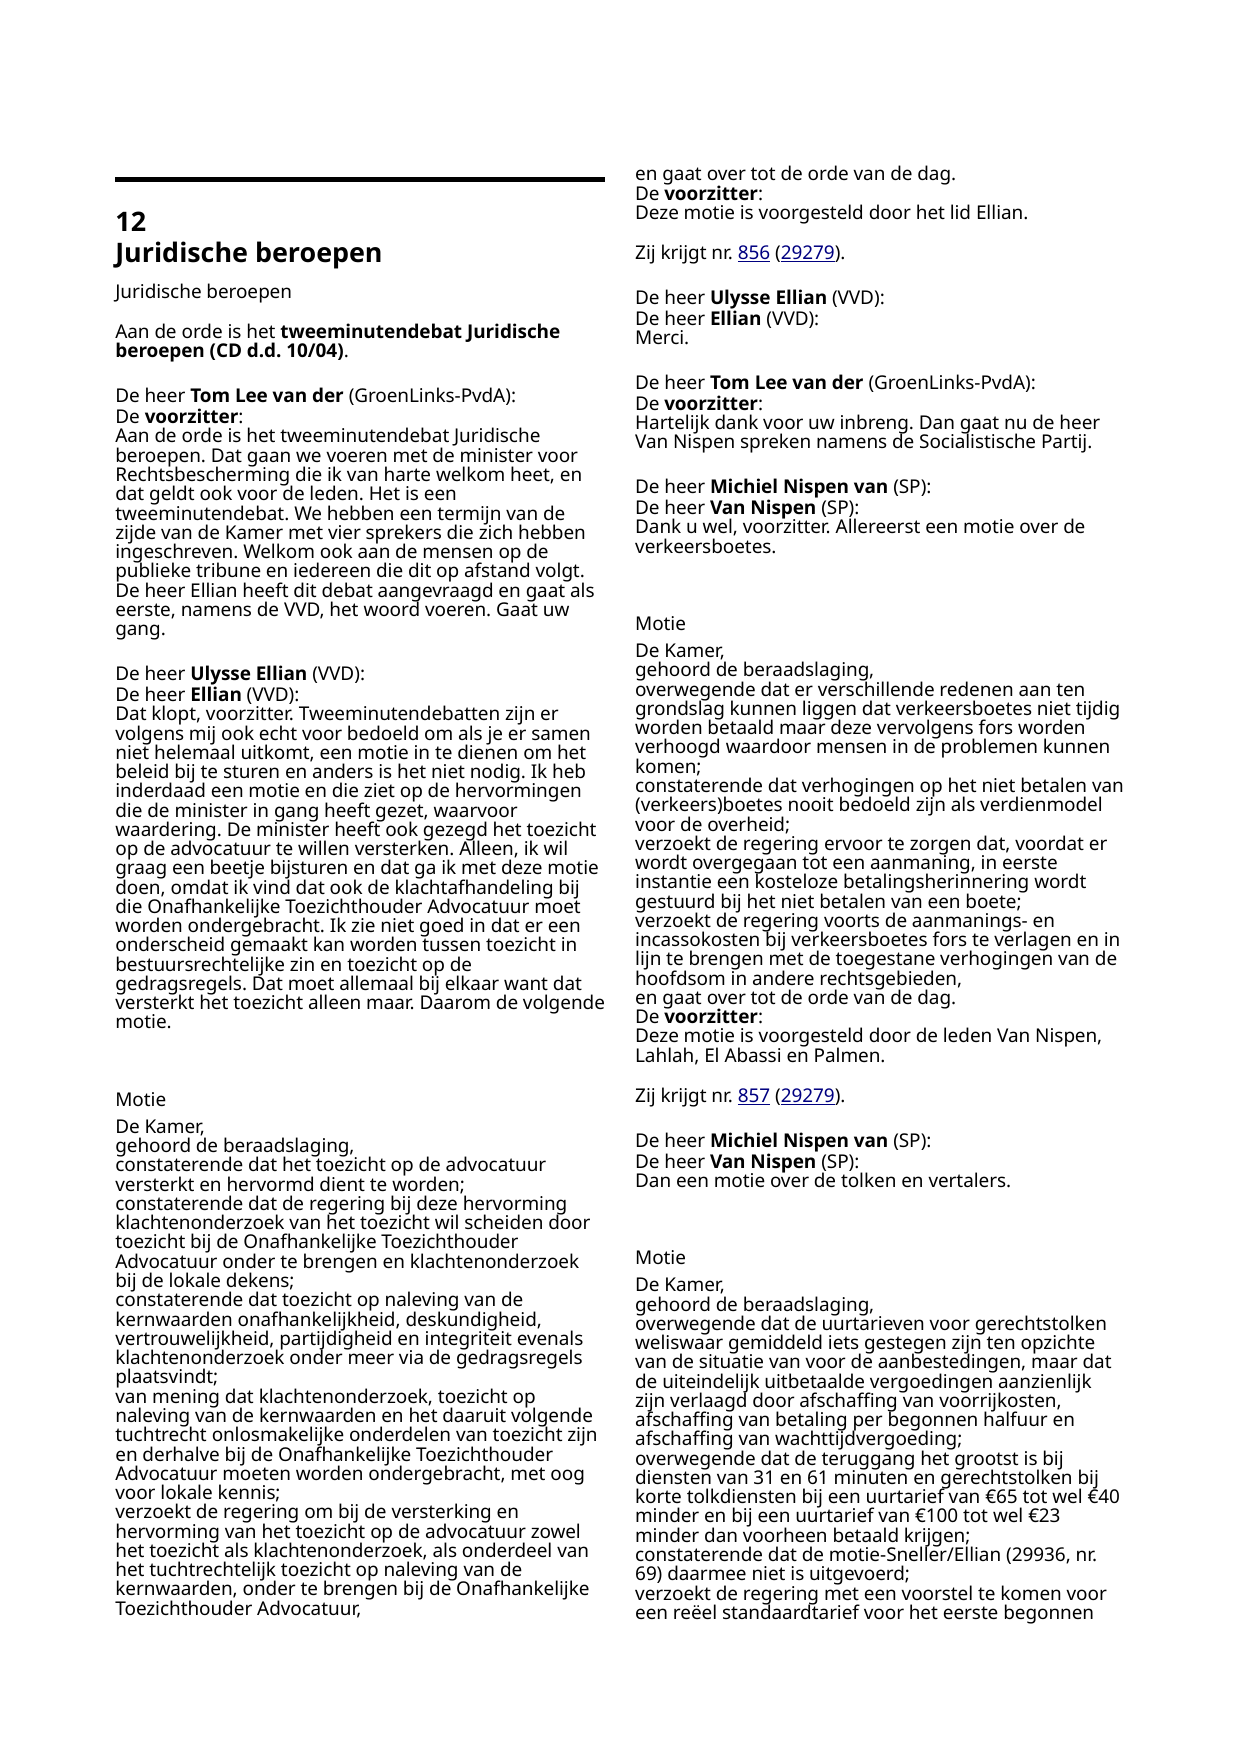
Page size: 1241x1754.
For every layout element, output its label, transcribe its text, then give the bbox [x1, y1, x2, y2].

text gehoord de beraadslaging, [635, 661, 1125, 681]
text Zij krijgt nr. 857 (29279). [635, 1087, 1125, 1106]
text Hartelijk dank voor uw inbreng. Dan gaat nu de heer Van Nispen spreken namens de Socialistische Partij. [635, 414, 1125, 453]
text verzoekt de regering om bij de versterking en hervorming van het toezicht op de advocatuur zowel het toezicht als klachtenonderzoek, als onderdeel van het tuchtrechtelijk toezicht op naleving van de kernwaarden, onder te brengen bij de Onafhankelijke Toezichthouder Advocatuur, [115, 1503, 605, 1619]
text Motie [635, 610, 1125, 636]
text constaterende dat de motie-Sneller/Ellian (29936, nr. 69) daarmee niet is uitgevoerd; [635, 1546, 1125, 1584]
text gehoord de beraadslaging, [635, 1296, 1125, 1315]
text De Kamer, [115, 1118, 605, 1137]
text Motie [115, 1086, 605, 1112]
text Motie [635, 1244, 1125, 1270]
text constaterende dat het toezicht op de advocatuur versterkt en hervormd dient te worden; [115, 1156, 605, 1195]
text De heer Van Nispen (SP): [635, 499, 1125, 518]
text 12 [115, 203, 605, 239]
text De heer Van Nispen (SP): [635, 1153, 1125, 1172]
text Deze motie is voorgesteld door de leden Van Nispen, Lahlah, El Abassi en Palmen. [635, 1027, 1125, 1066]
text De voorzitter: [115, 408, 605, 427]
text constaterende dat de regering bij deze hervorming klachtenonderzoek van het toezicht wil scheiden door toezicht bij de Onafhankelijke Toezichthouder Advocatuur onder te brengen en klachtenonderzoek bij de lokale dekens; [115, 1195, 605, 1291]
text De Kamer, [635, 1276, 1125, 1296]
text gehoord de beraadslaging, [115, 1137, 605, 1156]
text De voorzitter: [635, 395, 1125, 414]
text verzoekt de regering met een voorstel te komen voor een reëel standaardtarief voor het eerste begonnen [635, 1584, 1125, 1623]
text verzoekt de regering voorts de aanmanings- en incassokosten bij verkeersboetes fors te verlagen en in lijn te brengen met de toegestane verhogingen van de hoofdsom in andere rechtsgebieden, [635, 912, 1125, 989]
text De heer Michiel Nispen van (SP): [635, 473, 1125, 499]
text overwegende dat de uurtarieven voor gerechtstolken weliswaar gemiddeld iets gestegen zijn ten opzichte van de situatie van voor de aanbestedingen, maar dat de uiteindelijk uitbetaalde vergoedingen aanzienlijk zijn verlaagd door afschaffing van voorrijkosten, afschaffing van betaling per begonnen halfuur en afschaffing van wachttijdvergoeding; [635, 1315, 1125, 1450]
text overwegende dat er verschillende redenen aan ten grondslag kunnen liggen dat verkeersboetes niet tijdig worden betaald maar deze vervolgens fors worden verhoogd waardoor mensen in de problemen kunnen komen; [635, 681, 1125, 777]
text Deze motie is voorgesteld door het lid Ellian. [635, 204, 1125, 223]
text Dank u wel, voorzitter. Allereerst een motie over de verkeersboetes. [635, 518, 1125, 557]
text De heer Ulysse Ellian (VVD): [115, 660, 605, 686]
text constaterende dat verhogingen op het niet betalen van (verkeers)boetes nooit bedoeld zijn als verdienmodel voor de overheid; [635, 777, 1125, 835]
text Aan de orde is het tweeminutendebat Juridische beroepen. Dat gaan we voeren met de minister voor Rechtsbescherming die ik van harte welkom heet, en dat geldt ook voor de leden. Het is een tweeminutendebat. We hebben een termijn van de zijde van de Kamer met vier sprekers die zich hebben ingeschreven. Welkom ook aan de mensen op de publieke tribune en iedereen die dit op afstand volgt. De heer Ellian heeft dit debat aangevraagd en gaat als eerste, namens de VVD, het woord voeren. Gaat uw gang. [115, 427, 605, 639]
text De heer Ulysse Ellian (VVD): [635, 284, 1125, 310]
text De heer Tom Lee van der (GroenLinks-PvdA): [115, 382, 605, 408]
text en gaat over tot de orde van de dag. [635, 165, 1125, 184]
text Juridische beroepen [115, 283, 605, 302]
text De voorzitter: [635, 184, 1125, 204]
text Aan de orde is het tweeminutendebat Juridische beroepen (CD d.d. 10/04). [115, 323, 605, 362]
text en gaat over tot de orde van de dag. [635, 989, 1125, 1008]
text Dan een motie over de tolken en vertalers. [635, 1172, 1125, 1191]
text De voorzitter: [635, 1008, 1125, 1027]
text Juridische beroepen [115, 239, 605, 283]
text constaterende dat toezicht op naleving van de kernwaarden onafhankelijkheid, deskundigheid, vertrouwelijkheid, partijdigheid en integriteit evenals klachtenonderzoek onder meer via de gedragsregels plaatsvindt; [115, 1291, 605, 1388]
text De heer Ellian (VVD): [635, 310, 1125, 329]
text Merci. [635, 329, 1125, 348]
text van mening dat klachtenonderzoek, toezicht op naleving van de kernwaarden en het daaruit volgende tuchtrecht onlosmakelijke onderdelen van toezicht zijn en derhalve bij de Onafhankelijke Toezichthouder Advocatuur moeten worden ondergebracht, met oog voor lokale kennis; [115, 1388, 605, 1503]
text verzoekt de regering ervoor te zorgen dat, voordat er wordt overgegaan tot een aanmaning, in eerste instantie een kosteloze betalingsherinnering wordt gestuurd bij het niet betalen van een boete; [635, 835, 1125, 912]
text De heer Tom Lee van der (GroenLinks-PvdA): [635, 369, 1125, 395]
text overwegende dat de teruggang het grootst is bij diensten van 31 en 61 minuten en gerechtstolken bij korte tolkdiensten bij een uurtarief van €65 tot wel €40 minder en bij een uurtarief van €100 tot wel €23 minder dan voorheen betaald krijgen; [635, 1450, 1125, 1546]
text De Kamer, [635, 642, 1125, 661]
text Zij krijgt nr. 856 (29279). [635, 244, 1125, 263]
text De heer Ellian (VVD): [115, 686, 605, 705]
text Dat klopt, voorzitter. Tweeminutendebatten zijn er volgens mij ook echt voor bedoeld om als je er samen niet helemaal uitkomt, een motie in te dienen om het beleid bij te sturen en anders is het niet nodig. Ik heb inderdaad een motie en die ziet op de hervormingen die de minister in gang heeft gezet, waarvoor waardering. De minister heeft ook gezegd het toezicht op de advocatuur te willen versterken. Alleen, ik wil graag een beetje bijsturen en dat ga ik met deze motie doen, omdat ik vind dat ook de klachtafhandeling bij die Onafhankelijke Toezichthouder Advocatuur moet worden ondergebracht. Ik zie niet goed in dat er een onderscheid gemaakt kan worden tussen toezicht in bestuursrechtelijke zin en toezicht op de gedragsregels. Dat moet allemaal bij elkaar want dat versterkt het toezicht alleen maar. Daarom de volgende motie. [115, 705, 605, 1033]
text De heer Michiel Nispen van (SP): [635, 1127, 1125, 1153]
